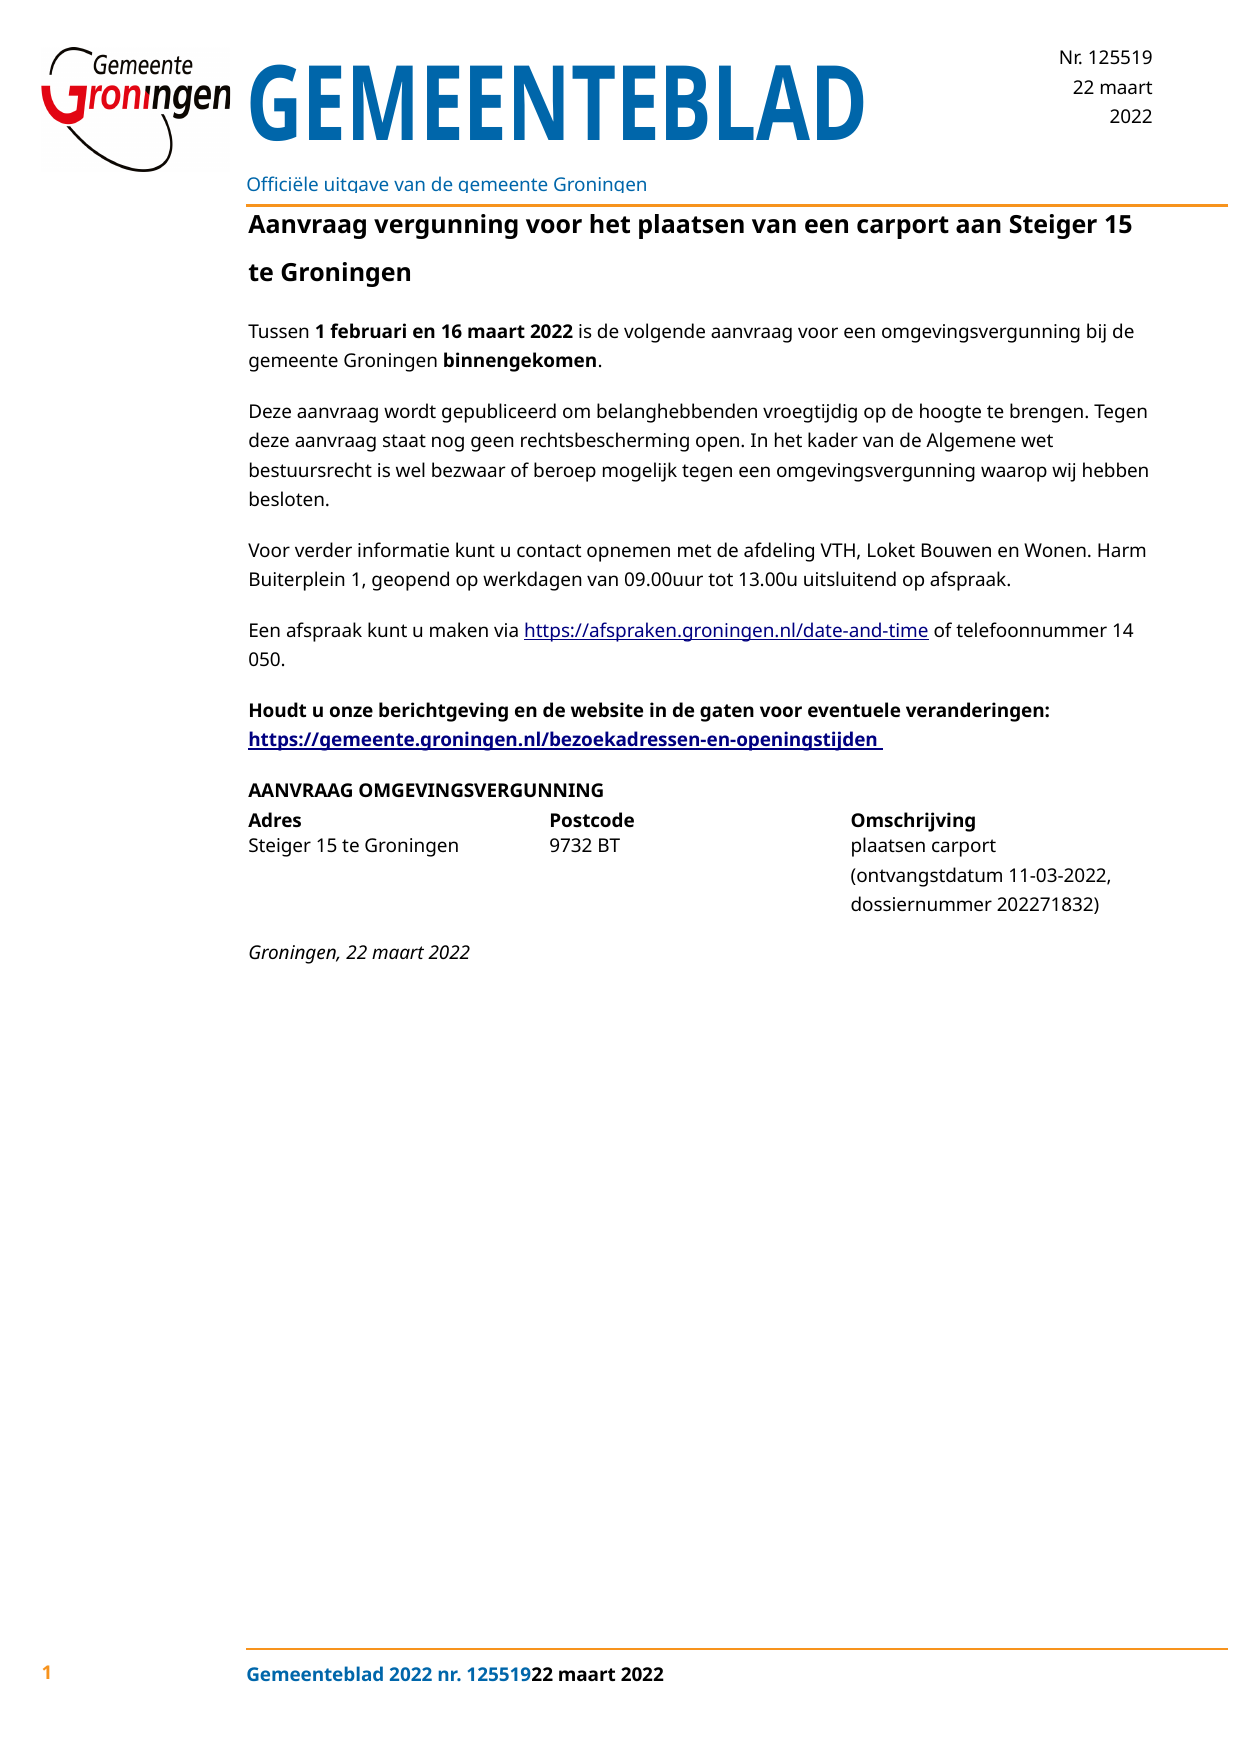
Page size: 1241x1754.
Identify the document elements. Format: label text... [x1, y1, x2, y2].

table_header Omschrijving [850, 807, 1152, 832]
text Houdt u onze berichtgeving en de website in de gaten voor eventuele veranderingen: https://gemeente.groningen.nl/bezoekadressen-en-openingstijden [248, 697, 1152, 752]
text Voor verder informatie kunt u contact opnemen met de afdeling VTH, Loket Bouwen en Wonen. Harm Buiterplein 1, geopend op werkdagen van 09.00uur tot 13.00u uitsluitend op afspraak. [248, 537, 1152, 592]
text Groningen, 22 maart 2022 [248, 939, 1152, 964]
text AANVRAAG OMGEVINGSVERGUNNING [248, 777, 1152, 803]
table_cell Steiger 15 te Groningen [248, 833, 549, 917]
text Aanvraag vergunning voor het plaatsen van een carport aan Steiger 15 te Groningen [248, 207, 1152, 288]
table_header Postcode [549, 807, 850, 832]
picture [41, 47, 231, 172]
text Deze aanvraag wordt gepubliceerd om belanghebbenden vroegtijdig op de hoogte te brengen. Tegen deze aanvraag staat nog geen rechtsbescherming open. In het kader van de Algemene wet bestuursrecht is wel bezwaar of beroep mogelijk tegen een omgevingsvergunning waarop wij hebben besloten. [248, 398, 1152, 512]
table_cell plaatsen carport (ontvangstdatum 11-03-2022, dossiernummer 202271832) [850, 833, 1152, 917]
table_header Adres [248, 807, 549, 832]
table_cell 9732 BT [549, 833, 850, 917]
text Een afspraak kunt u maken via https://afspraken.groningen.nl/date-and-time of telefoonnummer 14 050. [248, 617, 1152, 672]
text Tussen 1 februari en 16 maart 2022 is de volgende aanvraag voor een omgevingsvergunning bij de gemeente Groningen binnengekomen. [248, 318, 1152, 373]
